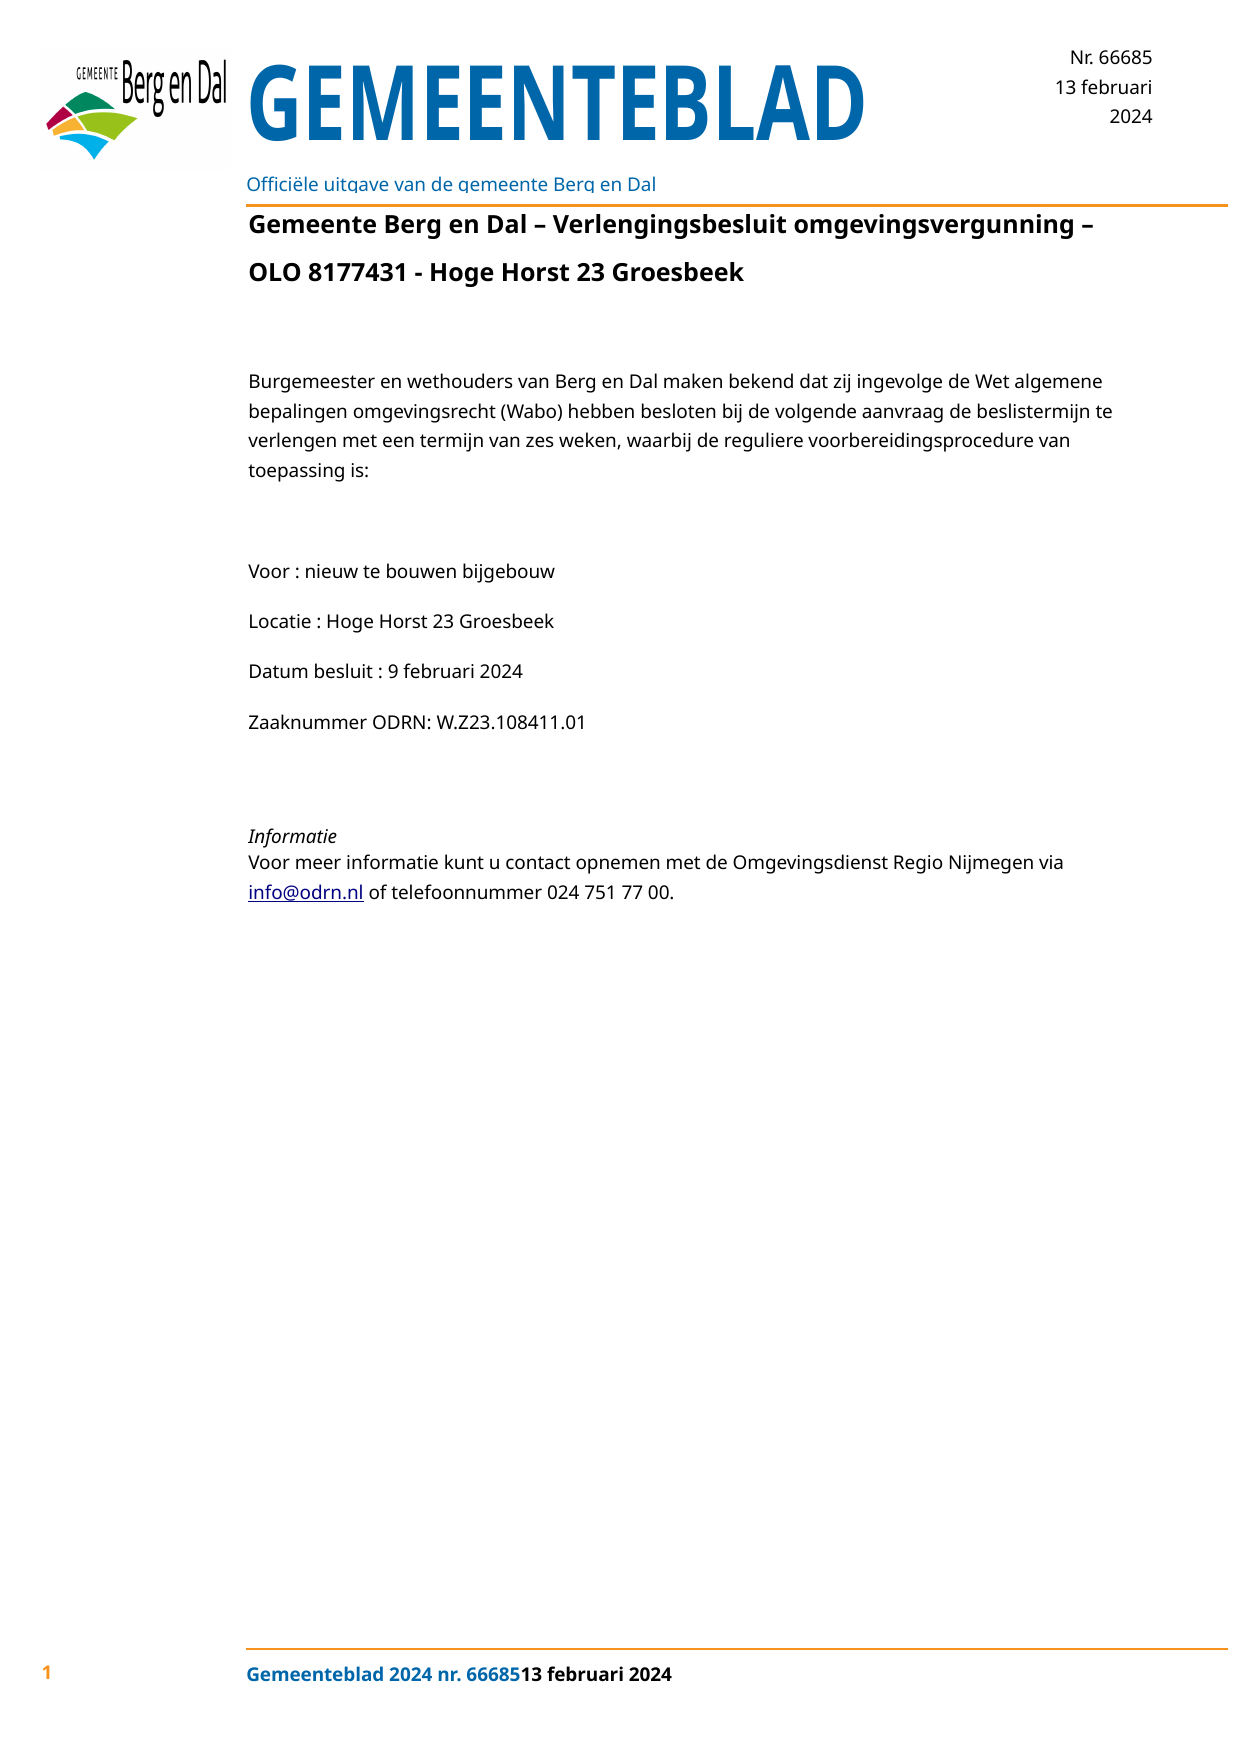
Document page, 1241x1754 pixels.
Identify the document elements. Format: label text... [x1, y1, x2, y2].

picture [41, 47, 231, 172]
text Informatie [248, 823, 1152, 849]
text Burgemeester en wethouders van Berg en Dal maken bekend dat zij ingevolge de Wet algemene bepalingen omgevingsrecht (Wabo) hebben besloten bij de volgende aanvraag de beslistermijn te verlengen met een termijn van zes weken, waarbij de reguliere voorbereidingsprocedure van toepassing is: [248, 368, 1152, 483]
text Datum besluit : 9 februari 2024 [248, 659, 1152, 684]
text Voor meer informatie kunt u contact opnemen met de Omgevingsdienst Regio Nijmegen via info@odrn.nl of telefoonnummer 024 751 77 00. [248, 849, 1152, 904]
text Zaaknummer ODRN: W.Z23.108411.01 [248, 709, 1152, 735]
text Locatie : Hoge Horst 23 Groesbeek [248, 608, 1152, 634]
text Voor : nieuw te bouwen bijgebouw [248, 558, 1152, 584]
text Gemeente Berg en Dal – Verlengingsbesluit omgevingsvergunning – OLO 8177431 - Hoge Horst 23 Groesbeek [248, 207, 1152, 288]
